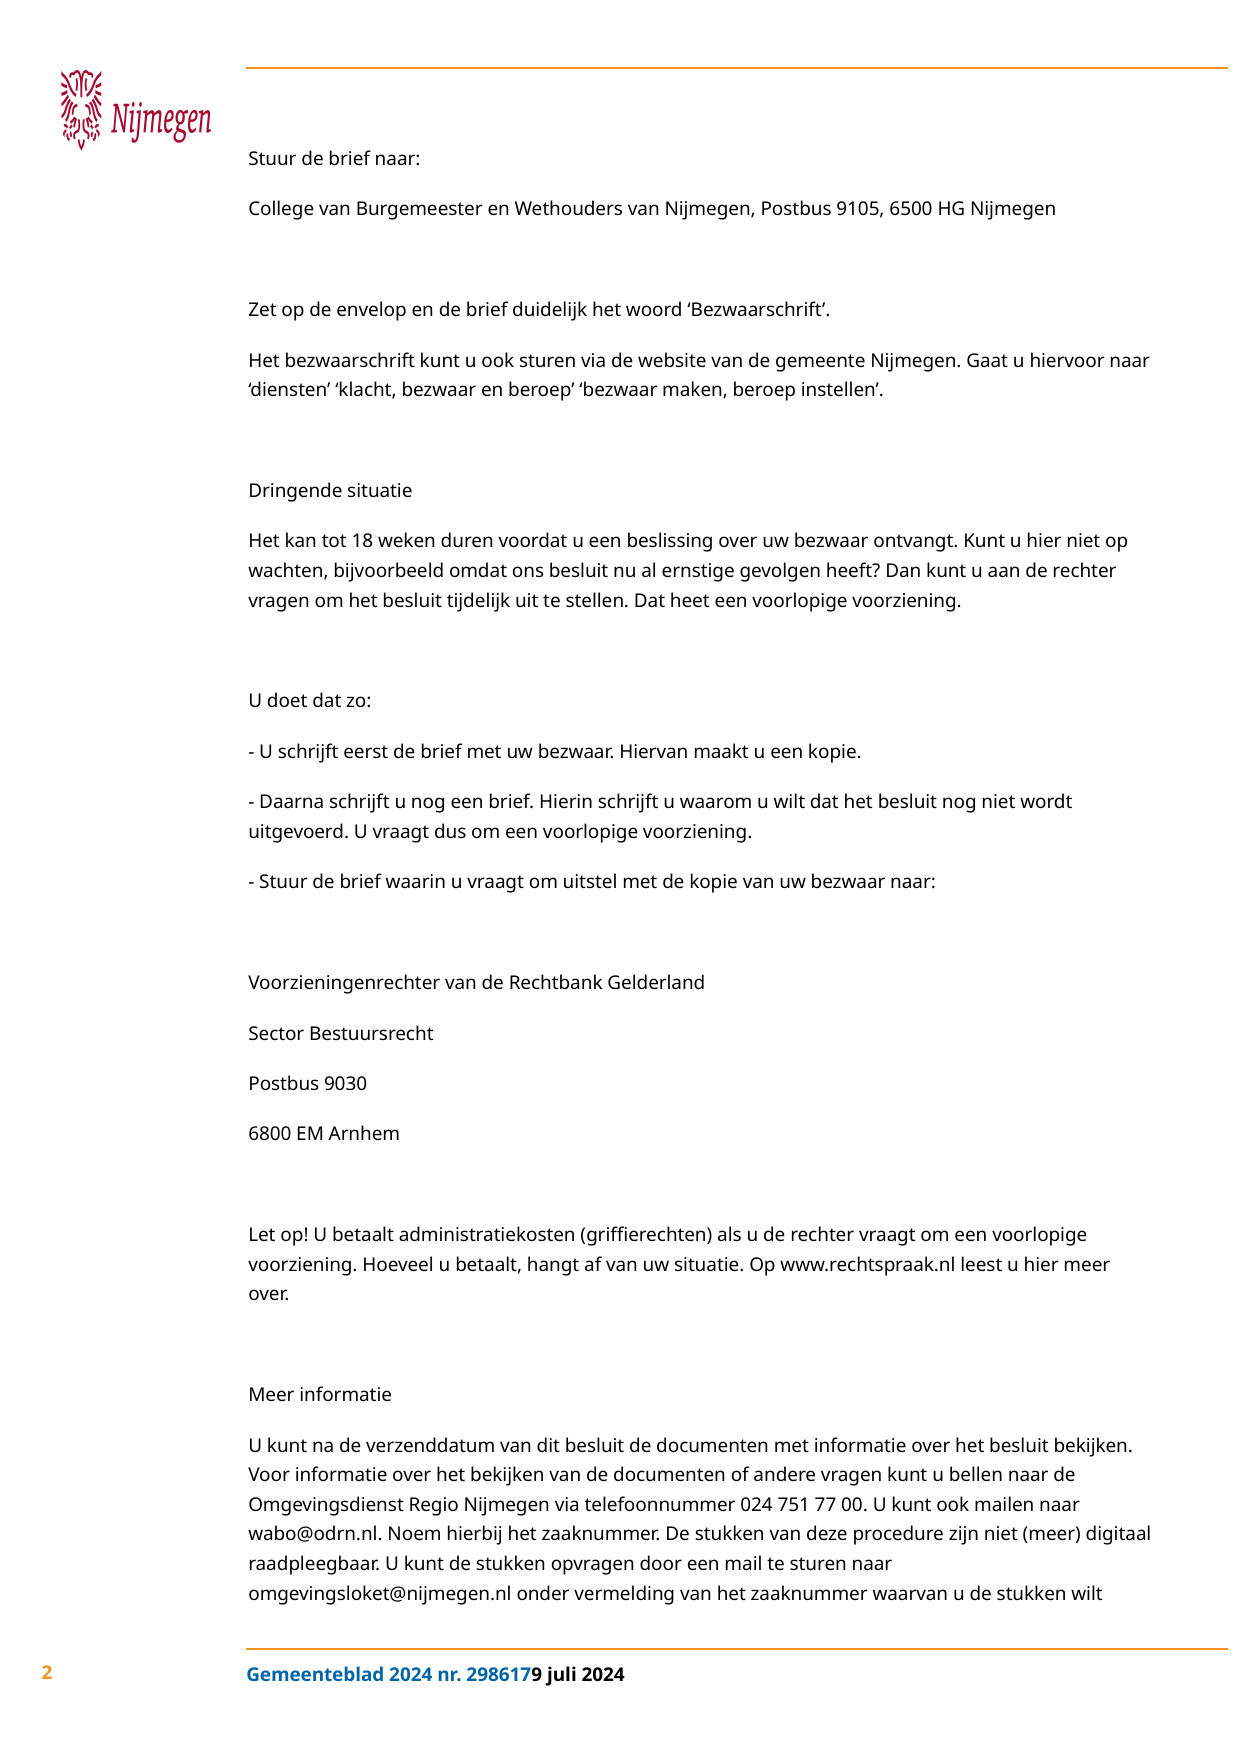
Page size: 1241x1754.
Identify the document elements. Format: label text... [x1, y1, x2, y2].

text U doet dat zo: [248, 688, 1152, 713]
text Dringende situatie [248, 477, 1152, 503]
text Postbus 9030 [248, 1070, 1152, 1096]
text Zet op de envelop en de brief duidelijk het woord ‘Bezwaarschrift’. [248, 296, 1152, 322]
text Voorzieningenrechter van de Rechtbank Gelderland [248, 969, 1152, 995]
text - Stuur de brief waarin u vraagt om uitstel met de kopie van uw bezwaar naar: [248, 868, 1152, 894]
text 6800 EM Arnhem [248, 1121, 1152, 1146]
text Stuur de brief naar: [248, 145, 1152, 171]
text Sector Bestuursrecht [248, 1020, 1152, 1046]
text U kunt na de verzenddatum van dit besluit de documenten met informatie over het besluit bekijken. Voor informatie over het bekijken van de documenten of andere vragen kunt u bellen naar de Omgevingsdienst Regio Nijmegen via telefoonnummer 024 751 77 00. U kunt ook mailen naar wabo@odrn.nl. Noem hierbij het zaaknummer. De stukken van deze procedure zijn niet (meer) digitaal raadpleegbaar. U kunt de stukken opvragen door een mail te sturen naar omgevingsloket@nijmegen.nl onder vermelding van het zaaknummer waarvan u de stukken wilt [248, 1432, 1152, 1606]
text Het bezwaarschrift kunt u ook sturen via de website van de gemeente Nijmegen. Gaat u hiervoor naar ‘diensten’ ‘klacht, bezwaar en beroep’ ‘bezwaar maken, beroep instellen’. [248, 347, 1152, 402]
picture [41, 47, 231, 172]
text - U schrijft eerst de brief met uw bezwaar. Hiervan maakt u een kopie. [248, 738, 1152, 764]
text Het kan tot 18 weken duren voordat u een beslissing over uw bezwaar ontvangt. Kunt u hier niet op wachten, bijvoorbeeld omdat ons besluit nu al ernstige gevolgen heeft? Dan kunt u aan de rechter vragen om het besluit tijdelijk uit te stellen. Dat heet een voorlopige voorziening. [248, 528, 1152, 613]
text Meer informatie [248, 1381, 1152, 1407]
text College van Burgemeester en Wethouders van Nijmegen, Postbus 9105, 6500 HG Nijmegen [248, 196, 1152, 221]
text - Daarna schrijft u nog een brief. Hierin schrijft u waarom u wilt dat het besluit nog niet wordt uitgevoerd. U vraagt dus om een voorlopige voorziening. [248, 788, 1152, 844]
text Let op! U betaalt administratiekosten (griffierechten) als u de rechter vraagt om een voorlopige voorziening. Hoeveel u betaalt, hangt af van uw situatie. Op www.rechtspraak.nl leest u hier meer over. [248, 1221, 1152, 1306]
